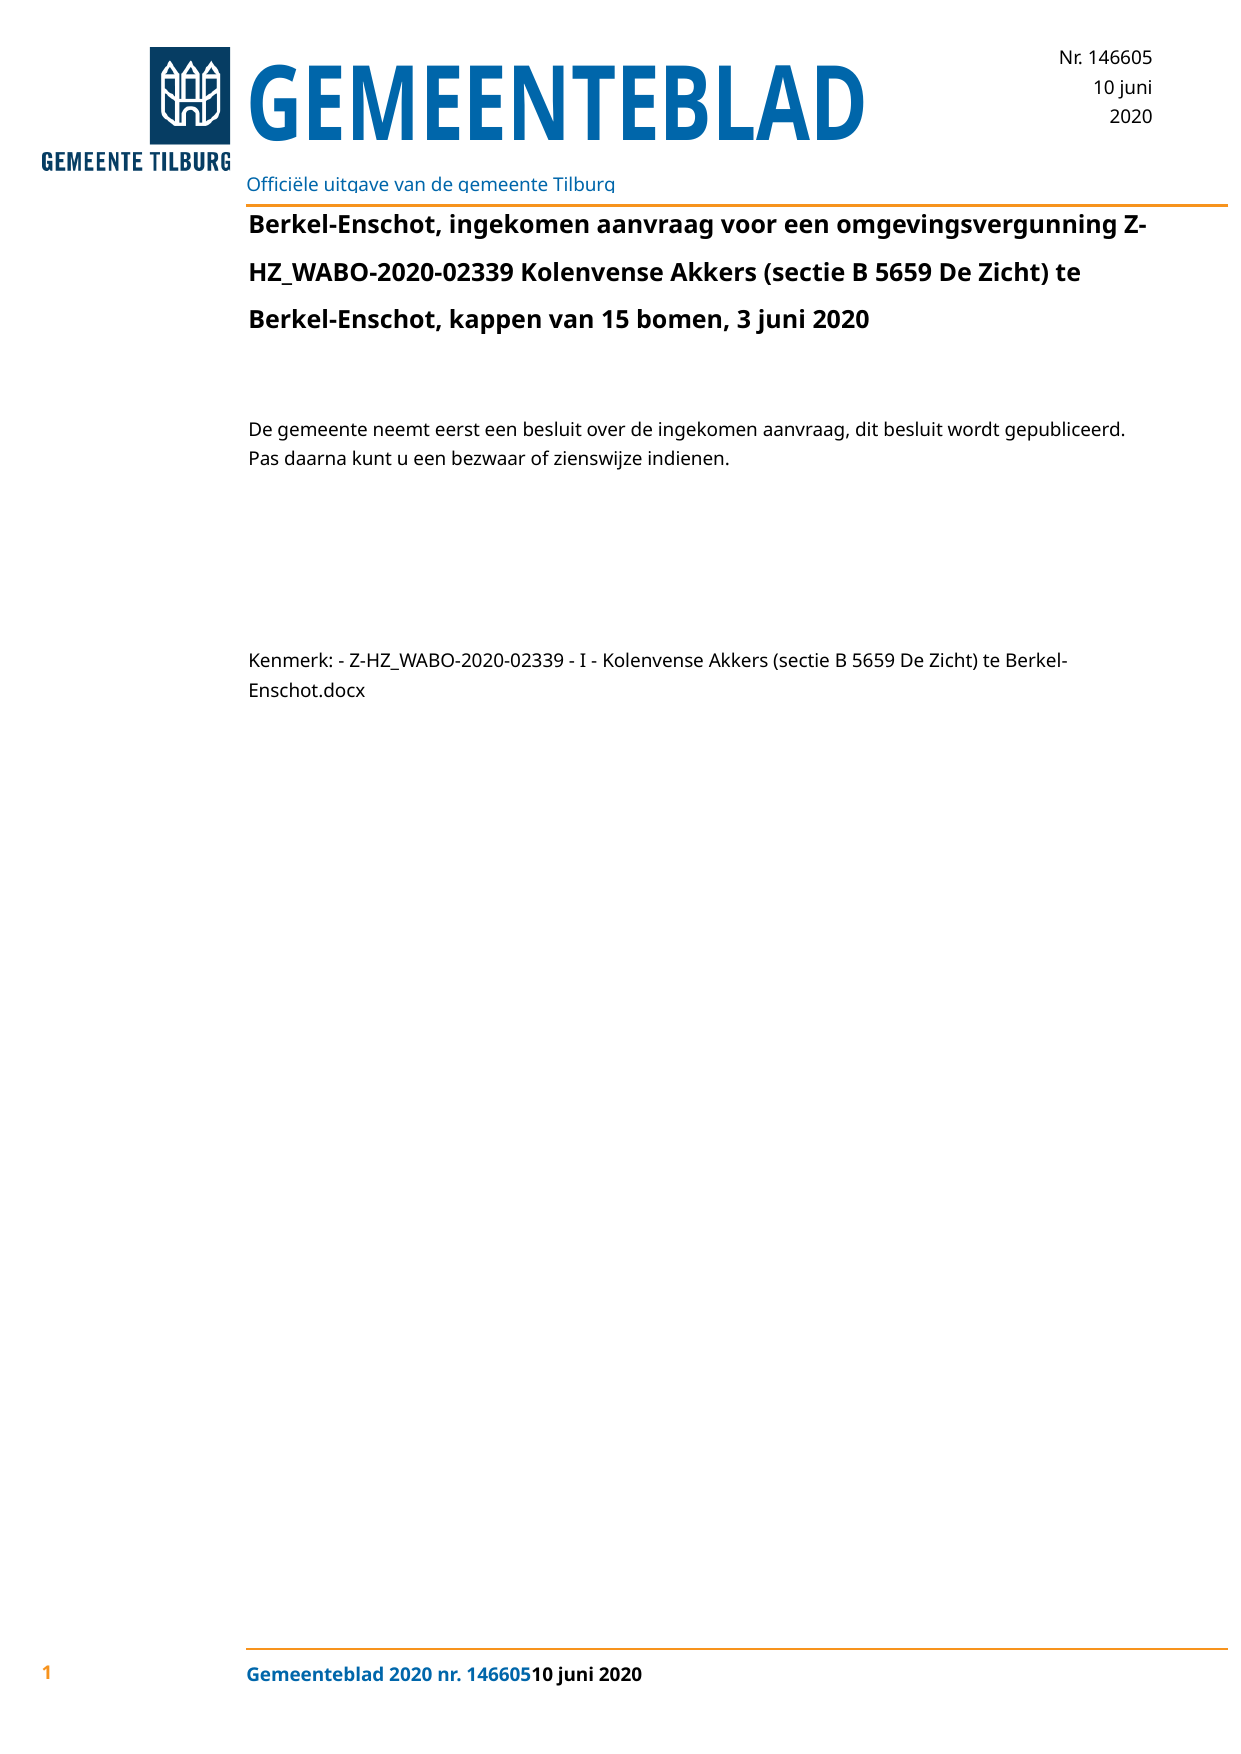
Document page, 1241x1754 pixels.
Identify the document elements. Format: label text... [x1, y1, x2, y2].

text De gemeente neemt eerst een besluit over de ingekomen aanvraag, dit besluit wordt gepubliceerd. Pas daarna kunt u een bezwaar of zienswijze indienen. [248, 416, 1152, 471]
text Berkel-Enschot, ingekomen aanvraag voor een omgevingsvergunning Z-HZ_WABO-2020-02339 Kolenvense Akkers (sectie B 5659 De Zicht) te Berkel-Enschot, kappen van 15 bomen, 3 juni 2020 [248, 207, 1152, 336]
text Kenmerk: - Z-HZ_WABO-2020-02339 - I - Kolenvense Akkers (sectie B 5659 De Zicht) te Berkel-Enschot.docx [248, 647, 1152, 702]
picture [41, 47, 231, 172]
